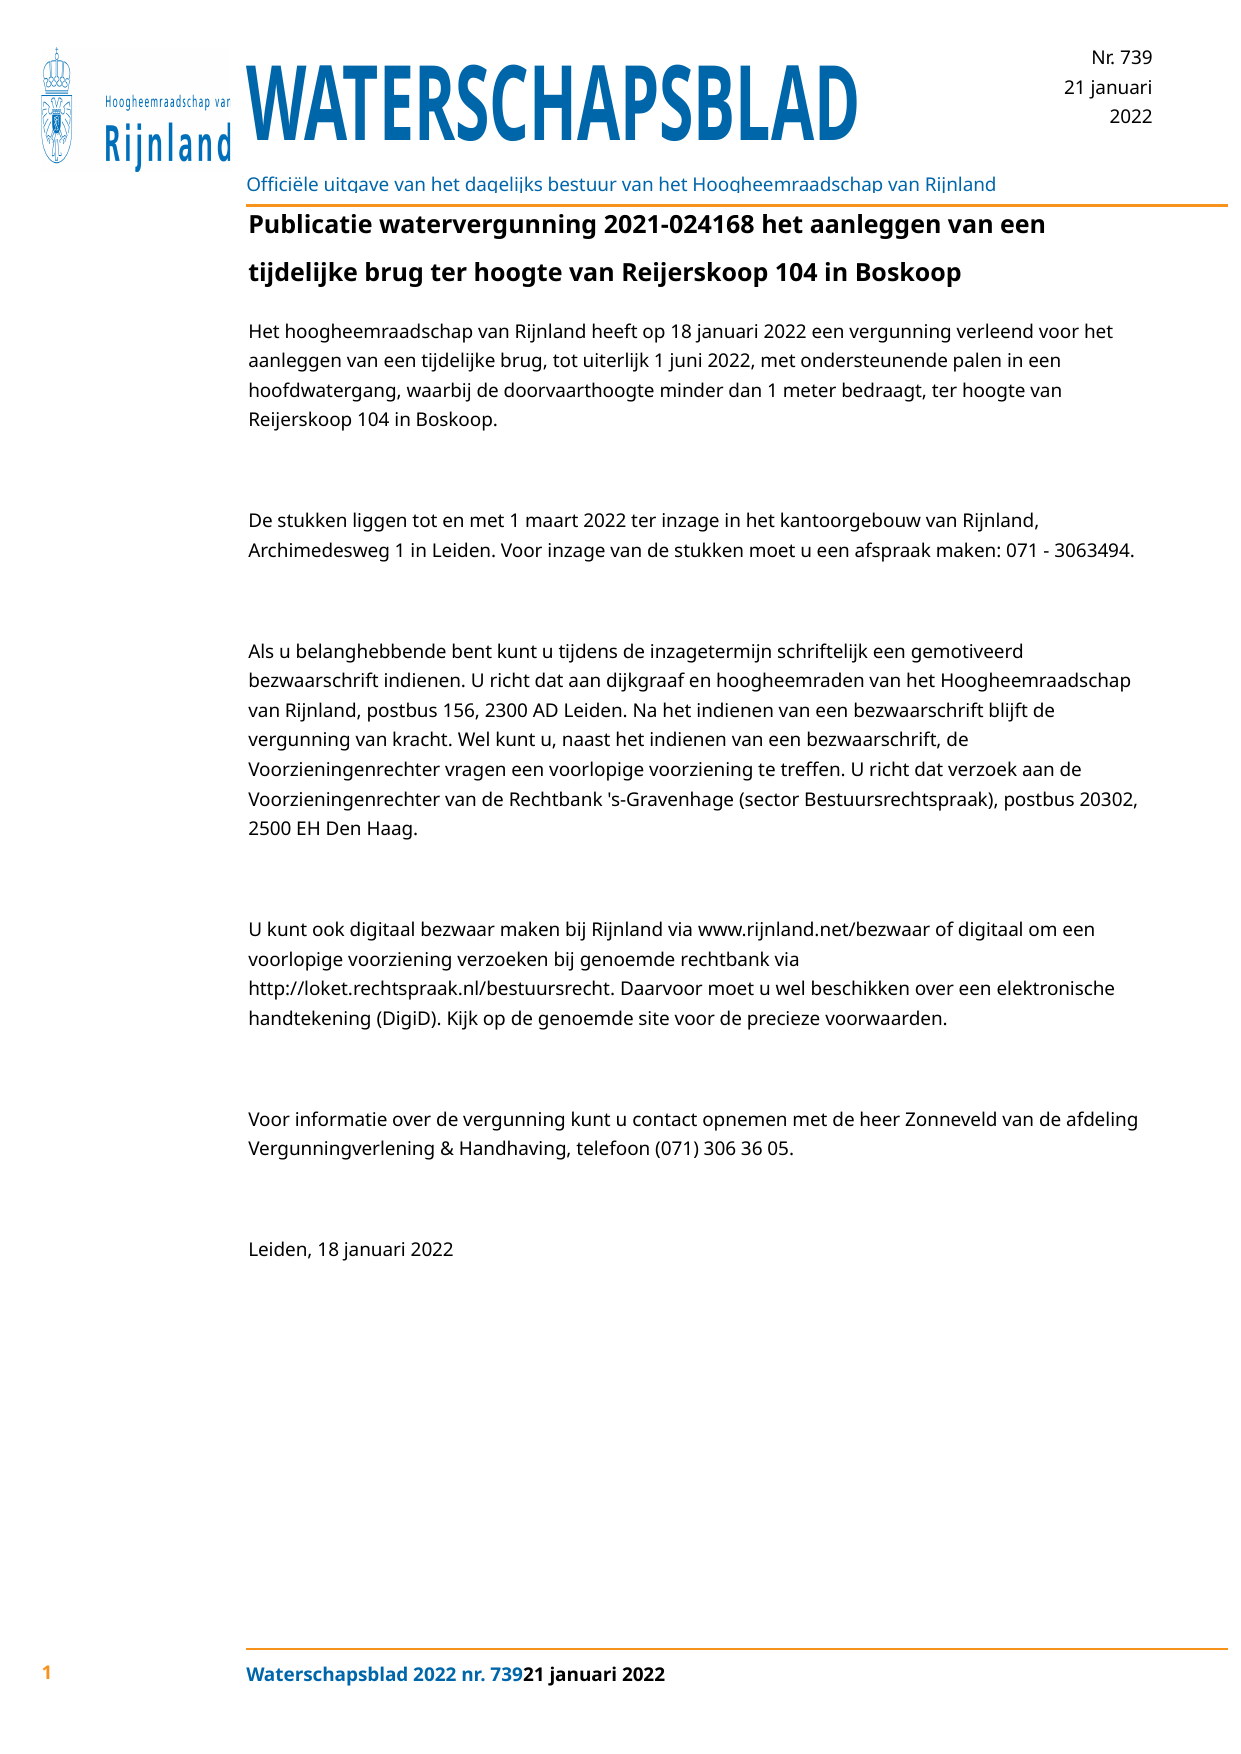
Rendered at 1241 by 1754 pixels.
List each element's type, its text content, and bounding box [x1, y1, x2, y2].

text Als u belanghebbende bent kunt u tijdens de inzagetermijn schriftelijk een gemotiveerd bezwaarschrift indienen. U richt dat aan dijkgraaf en hoogheemraden van het Hoogheemraadschap van Rijnland, postbus 156, 2300 AD Leiden. Na het indienen van een bezwaarschrift blijft de vergunning van kracht. Wel kunt u, naast het indienen van een bezwaarschrift, de Voorzieningenrechter vragen een voorlopige voorziening te treffen. U richt dat verzoek aan de Voorzieningenrechter van de Rechtbank 's-Gravenhage (sector Bestuursrechtspraak), postbus 20302, 2500 EH Den Haag. [248, 638, 1152, 841]
text Leiden, 18 januari 2022 [248, 1236, 1152, 1262]
text Publicatie watervergunning 2021-024168 het aanleggen van een tijdelijke brug ter hoogte van Reijerskoop 104 in Boskoop [248, 207, 1152, 288]
text Het hoogheemraadschap van Rijnland heeft op 18 januari 2022 een vergunning verleend voor het aanleggen van een tijdelijke brug, tot uiterlijk 1 juni 2022, met ondersteunende palen in een hoofdwatergang, waarbij de doorvaarthoogte minder dan 1 meter bedraagt, ter hoogte van Reijerskoop 104 in Boskoop. [248, 318, 1152, 432]
text Voor informatie over de vergunning kunt u contact opnemen met de heer Zonneveld van de afdeling Vergunningverlening & Handhaving, telefoon (071) 306 36 05. [248, 1106, 1152, 1161]
text U kunt ook digitaal bezwaar maken bij Rijnland via www.rijnland.net/bezwaar of digitaal om een voorlopige voorziening verzoeken bij genoemde rechtbank via http://loket.rechtspraak.nl/bestuursrecht. Daarvoor moet u wel beschikken over een elektronische handtekening (DigiD). Kijk op de genoemde site voor de precieze voorwaarden. [248, 916, 1152, 1031]
picture [41, 47, 231, 172]
text De stukken liggen tot en met 1 maart 2022 ter inzage in het kantoorgebouw van Rijnland, Archimedesweg 1 in Leiden. Voor inzage van de stukken moet u een afspraak maken: 071 - 3063494. [248, 507, 1152, 563]
